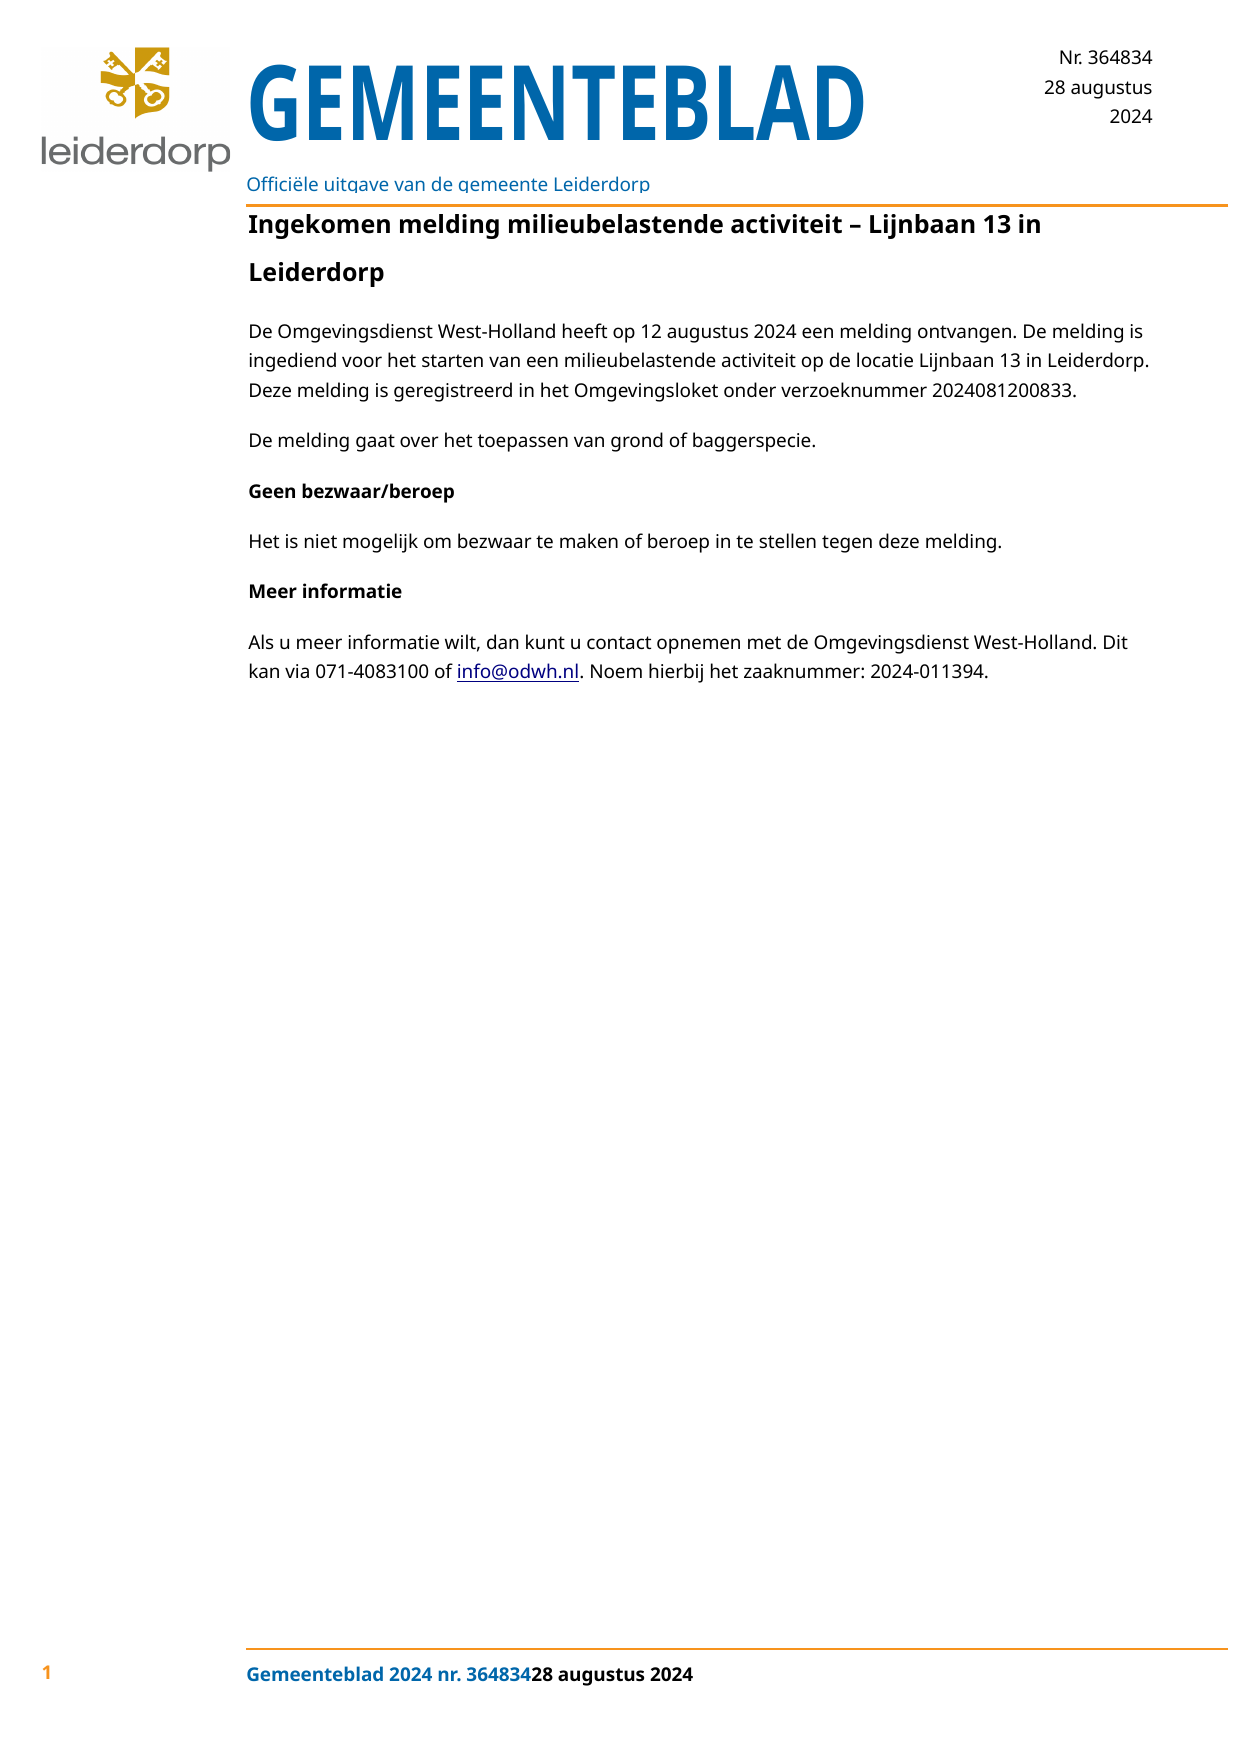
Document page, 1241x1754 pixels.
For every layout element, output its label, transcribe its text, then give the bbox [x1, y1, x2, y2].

picture [41, 47, 231, 172]
text Het is niet mogelijk om bezwaar te maken of beroep in te stellen tegen deze melding. [248, 528, 1152, 554]
text Ingekomen melding milieubelastende activiteit – Lijnbaan 13 in Leiderdorp [248, 207, 1152, 288]
text De Omgevingsdienst West-Holland heeft op 12 augustus 2024 een melding ontvangen. De melding is ingediend voor het starten van een milieubelastende activiteit op de locatie Lijnbaan 13 in Leiderdorp. Deze melding is geregistreerd in het Omgevingsloket onder verzoeknummer 2024081200833. [248, 318, 1152, 403]
text Meer informatie [248, 579, 1152, 604]
text Als u meer informatie wilt, dan kunt u contact opnemen met de Omgevingsdienst West-Holland. Dit kan via 071-4083100 of info@odwh.nl. Noem hierbij het zaaknummer: 2024-011394. [248, 629, 1152, 684]
text De melding gaat over het toepassen van grond of baggerspecie. [248, 427, 1152, 453]
text Geen bezwaar/beroep [248, 478, 1152, 504]
